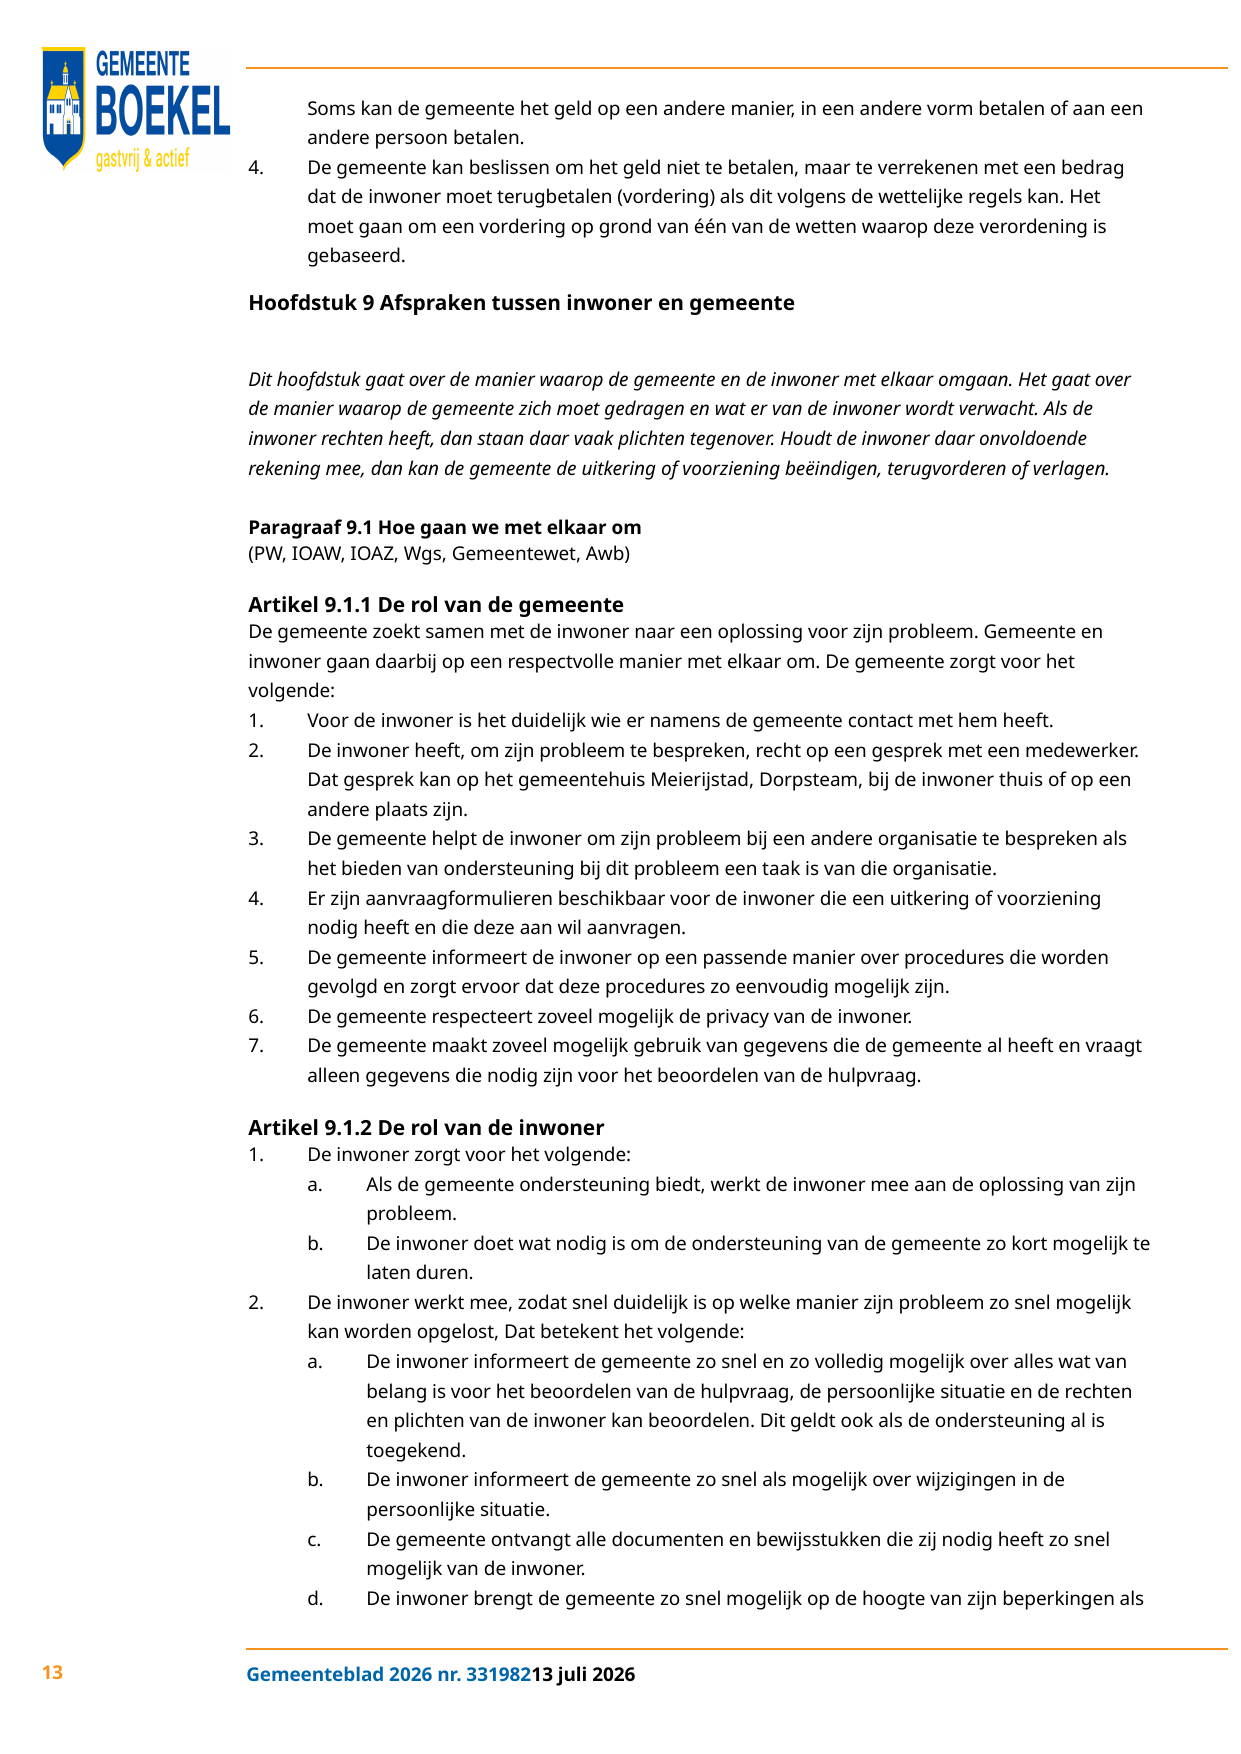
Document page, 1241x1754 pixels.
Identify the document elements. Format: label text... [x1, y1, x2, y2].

text Hoofdstuk 9 Afspraken tussen inwoner en gemeente [248, 288, 1152, 317]
list De gemeente kan beslissen om het geld niet te betalen, maar te verrekenen met een bedrag dat de inwoner moet terugbetalen (vordering) als dit volgens de wettelijke regels kan. Het moet gaan om een vordering op grond van één van de wetten waarop deze verordening is gebaseerd. [248, 154, 1152, 268]
text Artikel 9.1.1 De rol van de gemeente [248, 590, 1152, 618]
list De inwoner doet wat nodig is om de ondersteuning van de gemeente zo kort mogelijk te laten duren. [307, 1230, 1152, 1285]
list De inwoner brengt de gemeente zo snel mogelijk op de hoogte van zijn beperkingen als [307, 1585, 1152, 1611]
list De inwoner heeft, om zijn probleem te bespreken, recht op een gesprek met een medewerker. Dat gesprek kan op het gemeentehuis Meierijstad, Dorpsteam, bij de inwoner thuis of op een andere plaats zijn. [248, 737, 1152, 822]
list De gemeente maakt zoveel mogelijk gebruik van gegevens die de gemeente al heeft en vraagt alleen gegevens die nodig zijn voor het beoordelen van de hulpvraag. [248, 1033, 1152, 1088]
list De inwoner informeert de gemeente zo snel en zo volledig mogelijk over alles wat van belang is voor het beoordelen van de hulpvraag, de persoonlijke situatie en de rechten en plichten van de inwoner kan beoordelen. Dit geldt ook als de ondersteuning al is toegekend. [307, 1348, 1152, 1463]
text (PW, IOAW, IOAZ, Wgs, Gemeentewet, Awb) [248, 540, 1152, 565]
picture [41, 47, 231, 172]
list De gemeente helpt de inwoner om zijn probleem bij een andere organisatie te bespreken als het bieden van ondersteuning bij dit probleem een taak is van die organisatie. [248, 826, 1152, 881]
text Dit hoofdstuk gaat over de manier waarop de gemeente en de inwoner met elkaar omgaan. Het gaat over de manier waarop de gemeente zich moet gedragen en wat er van de inwoner wordt verwacht. Als de inwoner rechten heeft, dan staan daar vaak plichten tegenover. Houdt de inwoner daar onvoldoende rekening mee, dan kan de gemeente de uitkering of voorziening beëindigen, terugvorderen of verlagen. [248, 366, 1152, 481]
list De inwoner informeert de gemeente zo snel als mogelijk over wijzigingen in de persoonlijke situatie. [307, 1467, 1152, 1522]
list Soms kan de gemeente het geld op een andere manier, in een andere vorm betalen of aan een andere persoon betalen. [248, 95, 1152, 150]
list Er zijn aanvraagformulieren beschikbaar voor de inwoner die een uitkering of voorziening nodig heeft en die deze aan wil aanvragen. [248, 885, 1152, 940]
text De gemeente zoekt samen met de inwoner naar een oplossing voor zijn probleem. Gemeente en inwoner gaan daarbij op een respectvolle manier met elkaar om. De gemeente zorgt voor het volgende: [248, 618, 1152, 703]
text Artikel 9.1.2 De rol van de inwoner [248, 1113, 1152, 1141]
list Als de gemeente ondersteuning biedt, werkt de inwoner mee aan de oplossing van zijn probleem. [307, 1171, 1152, 1226]
list De gemeente ontvangt alle documenten en bewijsstukken die zij nodig heeft zo snel mogelijk van de inwoner. [307, 1526, 1152, 1581]
list Voor de inwoner is het duidelijk wie er namens de gemeente contact met hem heeft. [248, 707, 1152, 733]
list De inwoner zorgt voor het volgende: [248, 1141, 1152, 1167]
list De gemeente informeert de inwoner op een passende manier over procedures die worden gevolgd en zorgt ervoor dat deze procedures zo eenvoudig mogelijk zijn. [248, 944, 1152, 999]
list De gemeente respecteert zoveel mogelijk de privacy van de inwoner. [248, 1003, 1152, 1029]
list De inwoner werkt mee, zodat snel duidelijk is op welke manier zijn probleem zo snel mogelijk kan worden opgelost, Dat betekent het volgende: [248, 1289, 1152, 1344]
text Paragraaf 9.1 Hoe gaan we met elkaar om [248, 514, 1152, 540]
